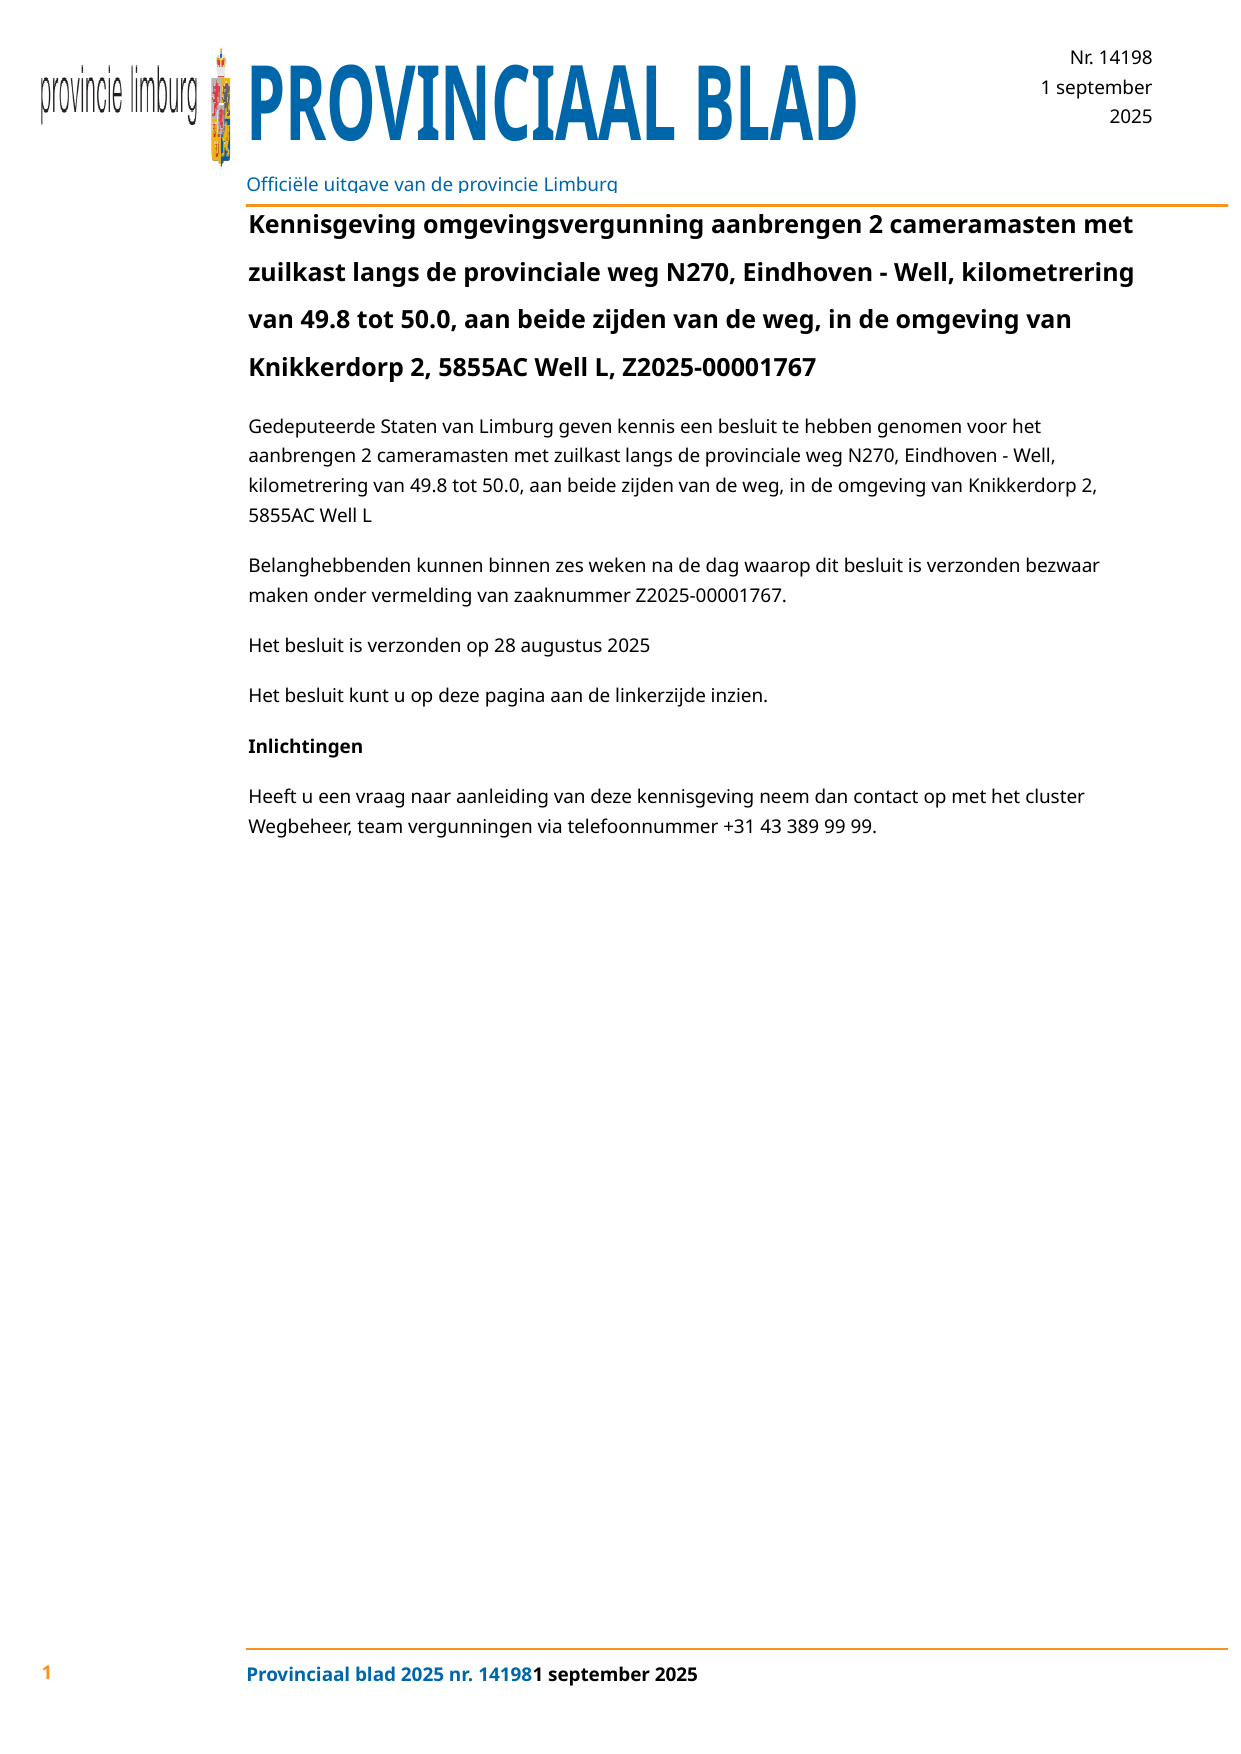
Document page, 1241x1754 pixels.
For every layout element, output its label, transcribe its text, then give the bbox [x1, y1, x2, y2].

text Belanghebbenden kunnen binnen zes weken na de dag waarop dit besluit is verzonden bezwaar maken onder vermelding van zaaknummer Z2025-00001767. [248, 552, 1152, 608]
text Heeft u een vraag naar aanleiding van deze kennisgeving neem dan contact op met het cluster Wegbeheer, team vergunningen via telefoonnummer +31 43 389 99 99. [248, 783, 1152, 839]
text Kennisgeving omgevingsvergunning aanbrengen 2 cameramasten met zuilkast langs de provinciale weg N270, Eindhoven - Well, kilometrering van 49.8 tot 50.0, aan beide zijden van de weg, in de omgeving van Knikkerdorp 2, 5855AC Well L, Z2025-00001767 [248, 207, 1152, 384]
text Inlichtingen [248, 733, 1152, 759]
picture [41, 47, 231, 172]
text Het besluit kunt u op deze pagina aan de linkerzijde inzien. [248, 683, 1152, 708]
text Gedeputeerde Staten van Limburg geven kennis een besluit te hebben genomen voor het aanbrengen 2 cameramasten met zuilkast langs de provinciale weg N270, Eindhoven - Well, kilometrering van 49.8 tot 50.0, aan beide zijden van de weg, in de omgeving van Knikkerdorp 2, 5855AC Well L [248, 413, 1152, 528]
text Het besluit is verzonden op 28 augustus 2025 [248, 632, 1152, 658]
